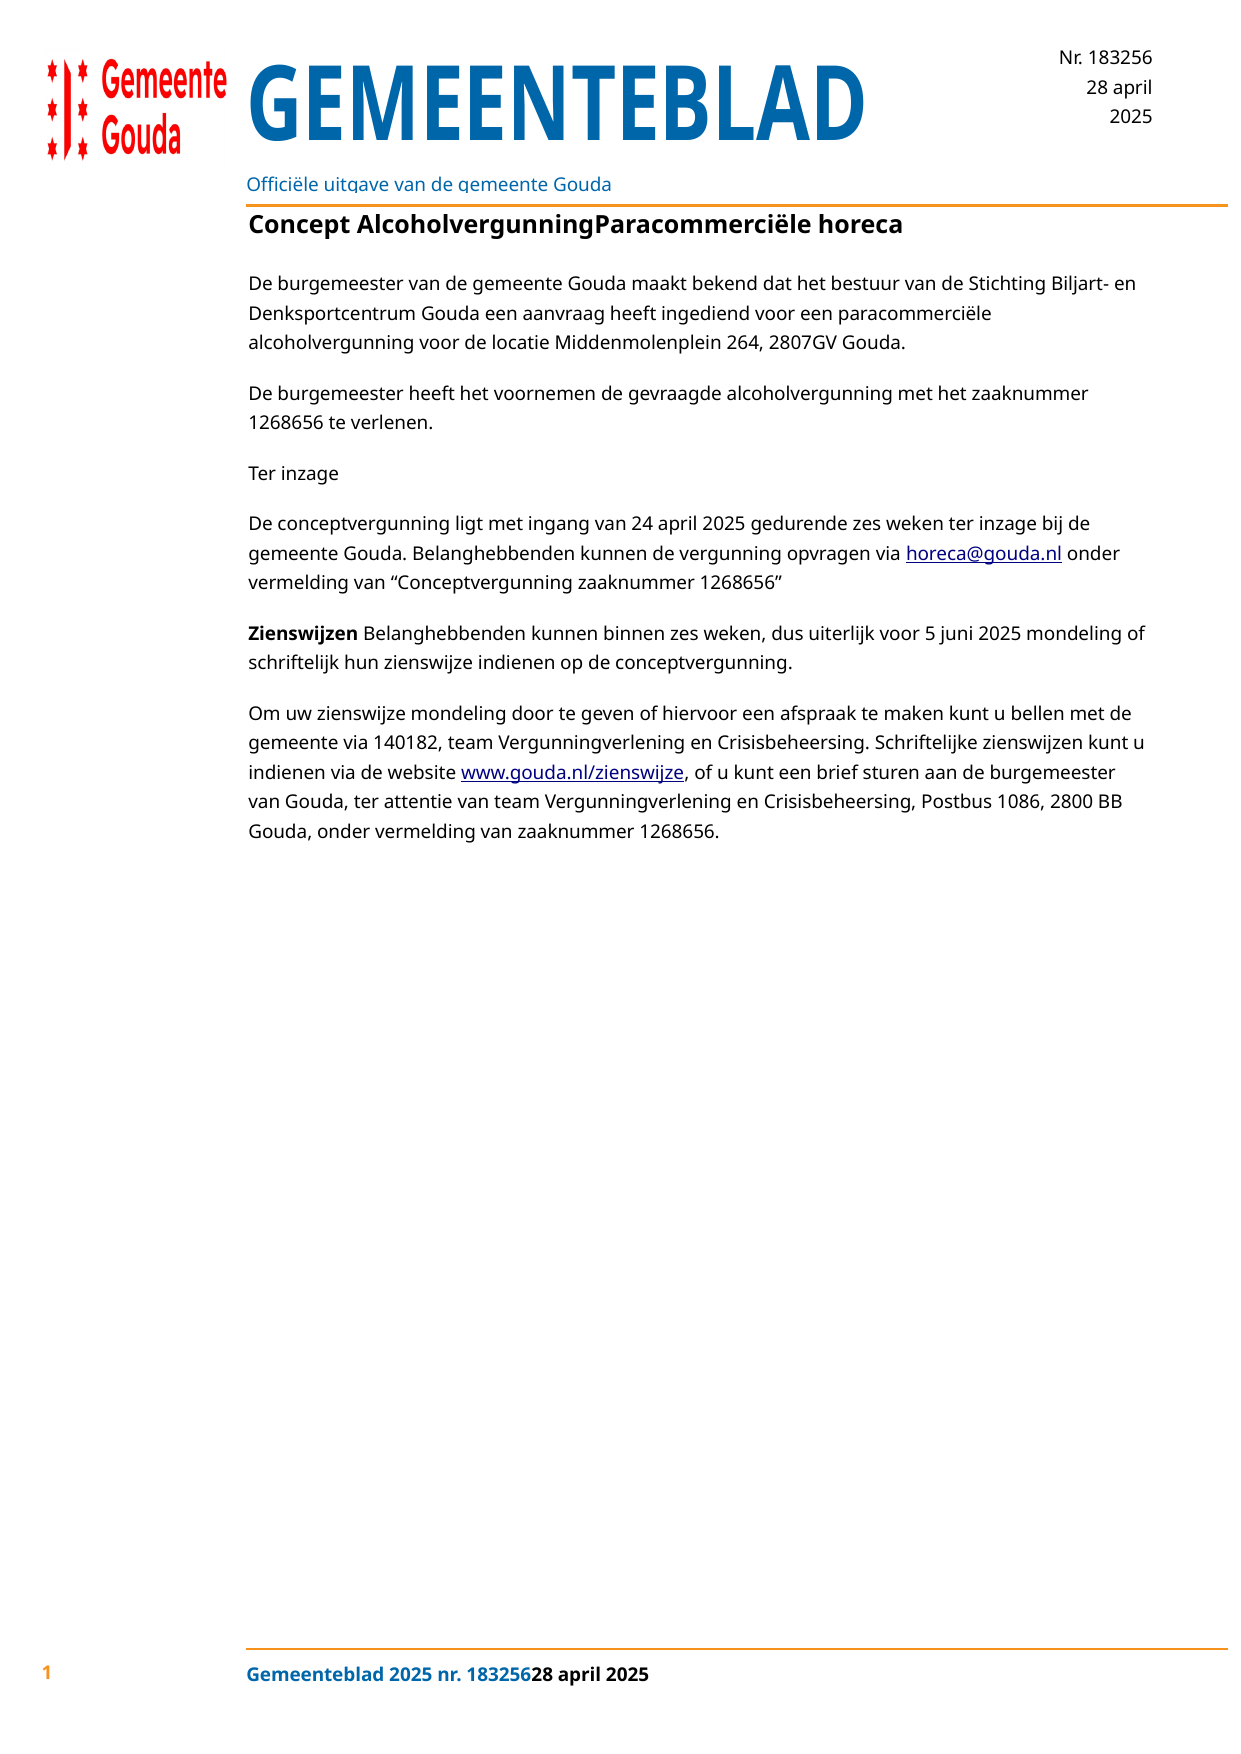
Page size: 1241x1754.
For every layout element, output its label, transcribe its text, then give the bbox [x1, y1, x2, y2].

text De conceptvergunning ligt met ingang van 24 april 2025 gedurende zes weken ter inzage bij de gemeente Gouda. Belanghebbenden kunnen de vergunning opvragen via horeca@gouda.nl onder vermelding van “Conceptvergunning zaaknummer 1268656” [248, 510, 1152, 595]
text Zienswijzen Belanghebbenden kunnen binnen zes weken, dus uiterlijk voor 5 juni 2025 mondeling of schriftelijk hun zienswijze indienen op de conceptvergunning. [248, 620, 1152, 675]
text De burgemeester heeft het voornemen de gevraagde alcoholvergunning met het zaaknummer 1268656 te verlenen. [248, 380, 1152, 435]
picture [41, 47, 231, 172]
text Concept AlcoholvergunningParacommerciële horeca [248, 207, 1152, 241]
text Om uw zienswijze mondeling door te geven of hiervoor een afspraak te maken kunt u bellen met de gemeente via 140182, team Vergunningverlening en Crisisbeheersing. Schriftelijke zienswijzen kunt u indienen via de website www.gouda.nl/zienswijze, of u kunt een brief sturen aan de burgemeester van Gouda, ter attentie van team Vergunningverlening en Crisisbeheersing, Postbus 1086, 2800 BB Gouda, onder vermelding van zaaknummer 1268656. [248, 700, 1152, 844]
text De burgemeester van de gemeente Gouda maakt bekend dat het bestuur van de Stichting Biljart- en Denksportcentrum Gouda een aanvraag heeft ingediend voor een paracommerciële alcoholvergunning voor de locatie Middenmolenplein 264, 2807GV Gouda. [248, 270, 1152, 355]
text Ter inzage [248, 460, 1152, 486]
